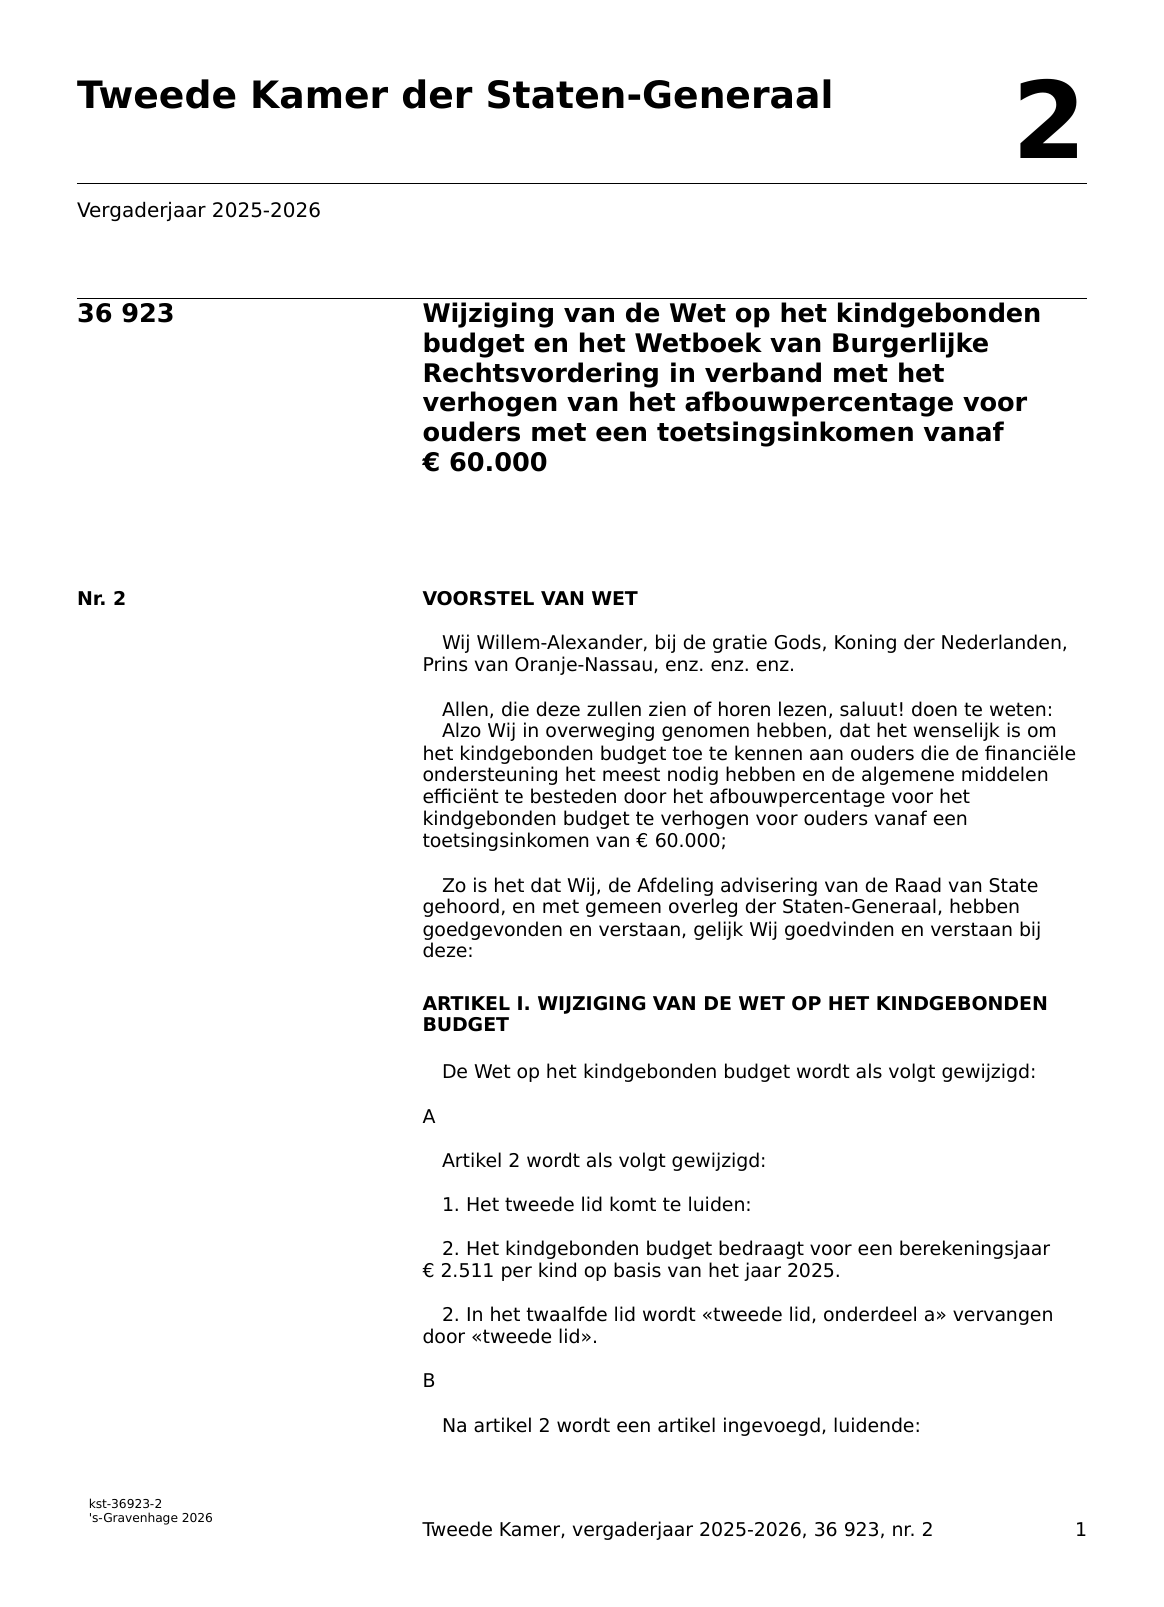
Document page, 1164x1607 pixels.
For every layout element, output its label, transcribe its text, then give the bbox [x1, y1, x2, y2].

text Artikel 2 wordt als volgt gewijzigd: [422, 1150, 1087, 1172]
text A [422, 1106, 1087, 1127]
subtitle 36 923 Wijziging van de Wet op het kindgebonden budget en het Wetboek van Burgerlijke Rechtsvordering in verband met het verhogen van het afbouwpercentage voor ouders met een toetsingsinkomen vanaf € 60.000 [77, 299, 1087, 477]
text Wij Willem-Alexander, bij de gratie Gods, Koning der Nederlanden, Prins van Oranje-Nassau, enz. enz. enz. [422, 632, 1087, 676]
text Allen, die deze zullen zien of horen lezen, saluut! doen te weten: [422, 698, 1087, 720]
table_header Tweede Kamer der Staten-Generaal [77, 59, 886, 183]
text kst-36923-2 [88, 1497, 323, 1511]
text 1. Het tweede lid komt te luiden: [422, 1194, 1087, 1216]
subtitle Nr. 2 VOORSTEL VAN WET [77, 588, 1087, 610]
table_header 2 [886, 59, 1087, 183]
text 2. Het kindgebonden budget bedraagt voor een berekeningsjaar € 2.511 per kind op basis van het jaar 2025. [422, 1238, 1087, 1282]
subtitle ARTIKEL I. WIJZIGING VAN DE WET OP HET KINDGEBONDEN BUDGET [422, 992, 1087, 1036]
text De Wet op het kindgebonden budget wordt als volgt gewijzigd: [422, 1061, 1087, 1083]
text 2. In het twaalfde lid wordt «tweede lid, onderdeel a» vervangen door «tweede lid». [422, 1304, 1087, 1348]
text Alzo Wij in overweging genomen hebben, dat het wenselijk is om het kindgebonden budget toe te kennen aan ouders die de financiële ondersteuning het meest nodig hebben en de algemene middelen efficiënt te besteden door het afbouwpercentage voor het kindgebonden budget te verhogen voor ouders vanaf een toetsingsinkomen van € 60.000; [422, 720, 1087, 852]
table_cell Vergaderjaar 2025-2026 [77, 184, 1087, 298]
text 's-Gravenhage 2026 [88, 1511, 323, 1525]
text Na artikel 2 wordt een artikel ingevoegd, luidende: [422, 1414, 1087, 1436]
text B [422, 1370, 1087, 1392]
text Zo is het dat Wij, de Afdeling advisering van de Raad van State gehoord, en met gemeen overleg der Staten-Generaal, hebben goedgevonden en verstaan, gelijk Wij goedvinden en verstaan bij deze: [422, 874, 1087, 962]
